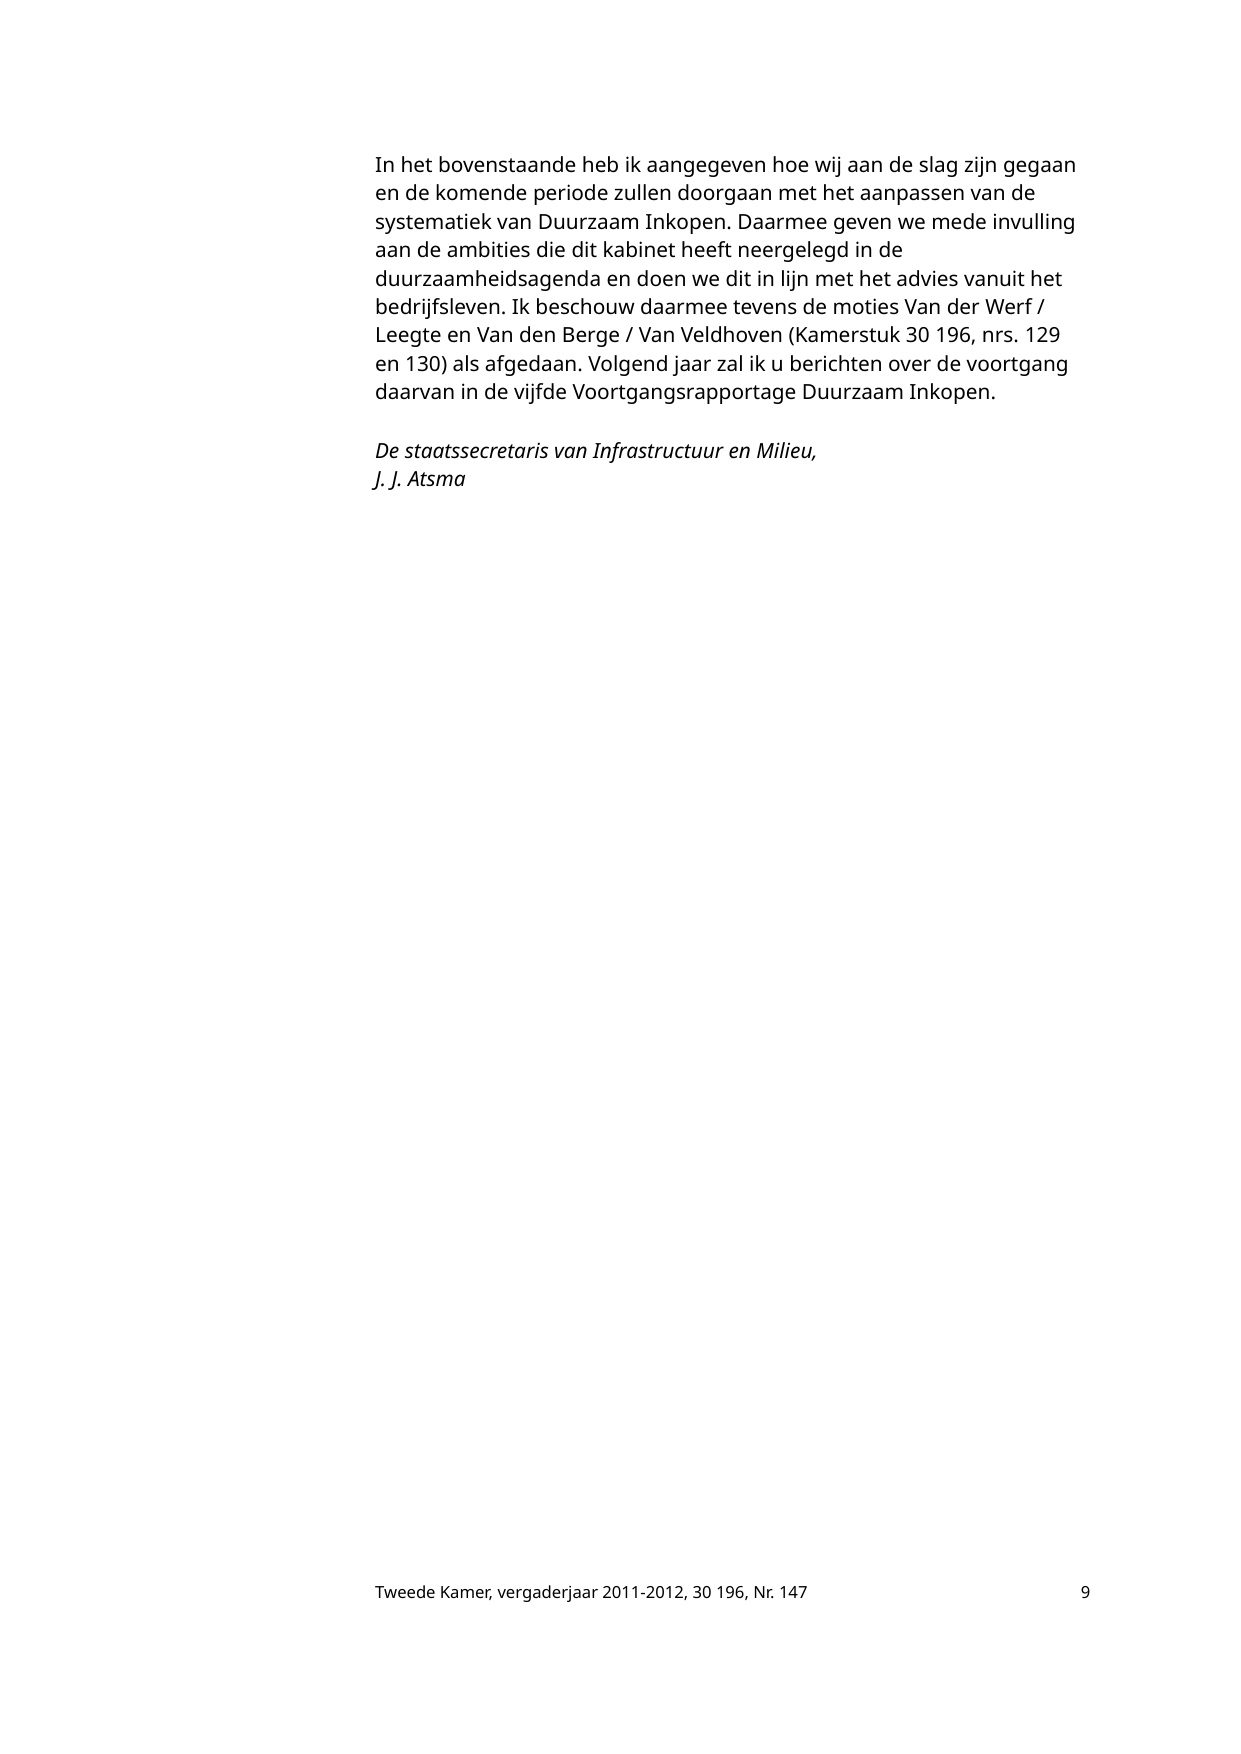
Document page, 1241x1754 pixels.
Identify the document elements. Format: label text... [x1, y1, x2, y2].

text De staatssecretaris van Infrastructuur en Milieu, [375, 436, 1090, 464]
text J. J. Atsma [375, 464, 1090, 493]
text In het bovenstaande heb ik aangegeven hoe wij aan de slag zijn gegaan en de komende periode zullen doorgaan met het aanpassen van de systematiek van Duurzaam Inkopen. Daarmee geven we mede invulling aan de ambities die dit kabinet heeft neergelegd in de duurzaamheidsagenda en doen we dit in lijn met het advies vanuit het bedrijfsleven. Ik beschouw daarmee tevens de moties Van der Werf / Leegte en Van den Berge / Van Veldhoven (Kamerstuk 30 196, nrs. 129 en 130) als afgedaan. Volgend jaar zal ik u berichten over de voortgang daarvan in de vijfde Voortgangsrapportage Duurzaam Inkopen. [375, 150, 1090, 406]
